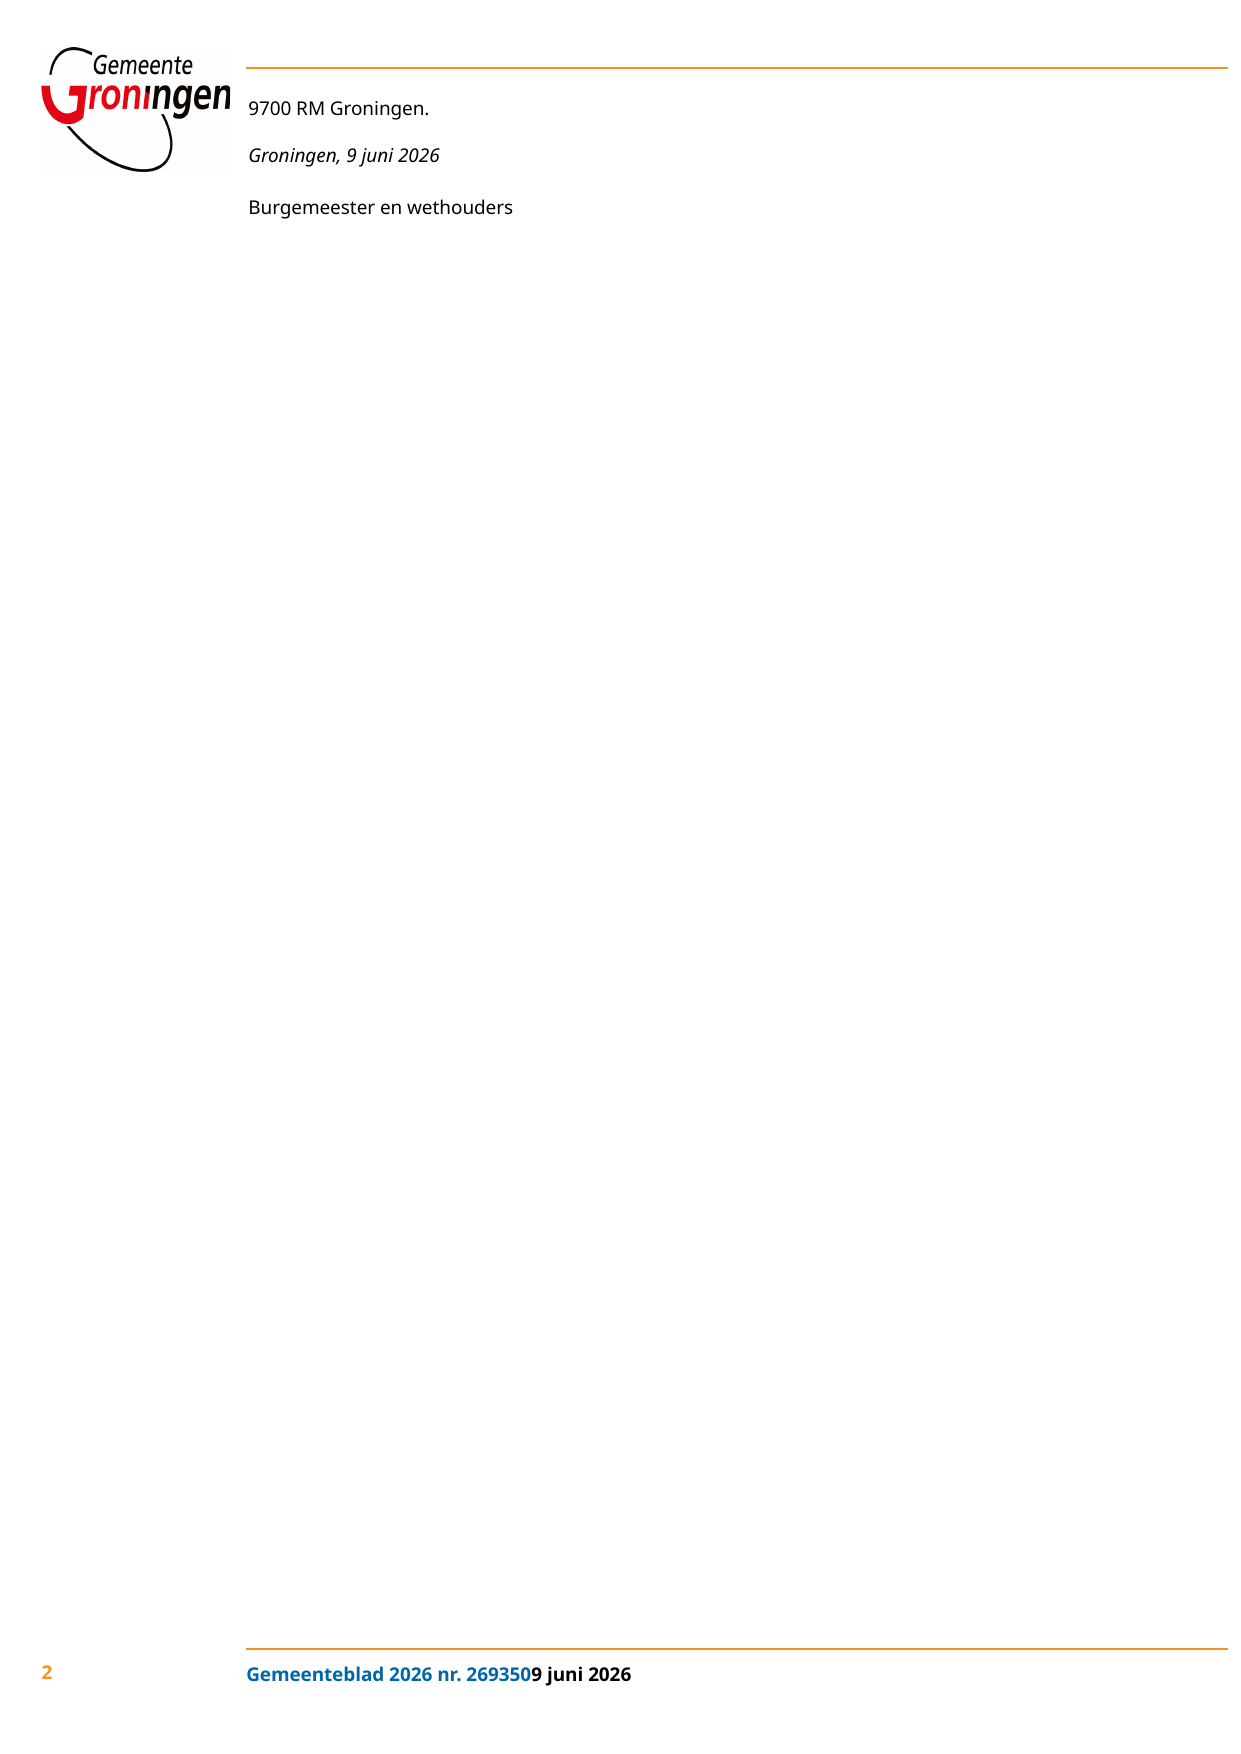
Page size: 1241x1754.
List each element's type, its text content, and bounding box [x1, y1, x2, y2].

text Burgemeester en wethouders [248, 194, 1152, 220]
picture [41, 47, 231, 172]
text 9700 RM Groningen. [248, 95, 1152, 121]
text Groningen, 9 juni 2026 [248, 143, 1152, 168]
